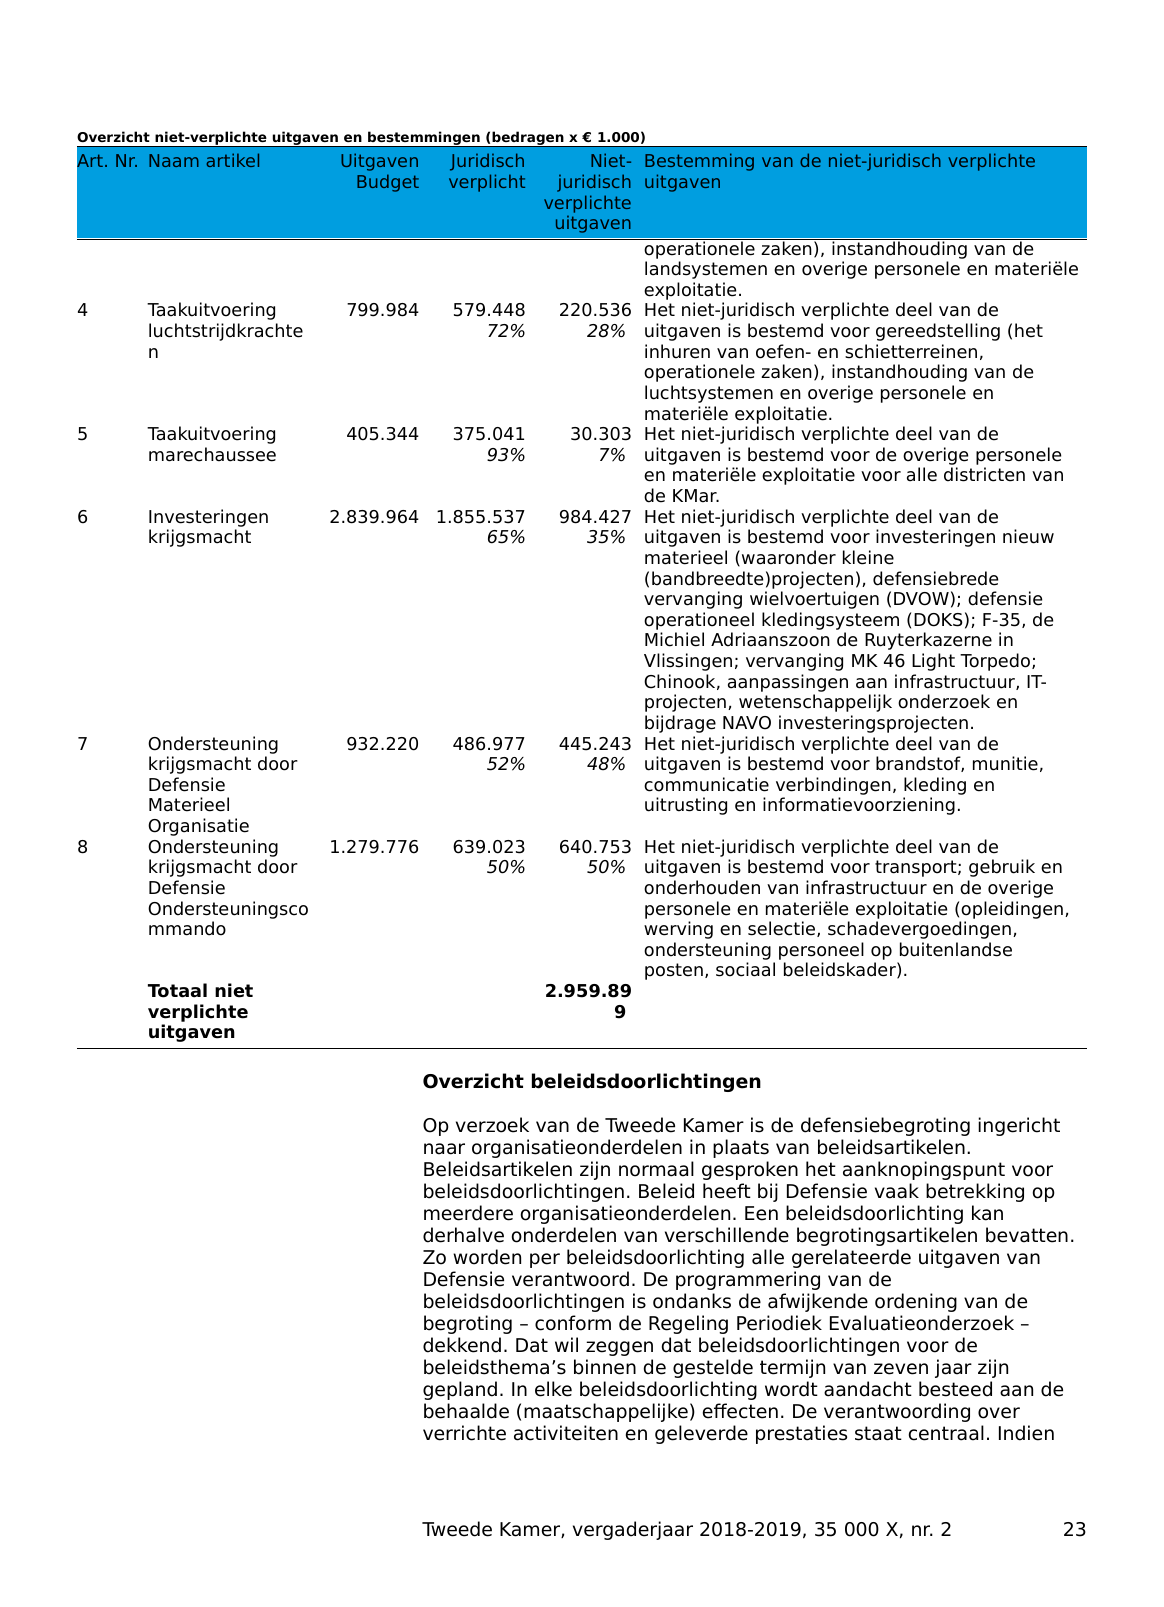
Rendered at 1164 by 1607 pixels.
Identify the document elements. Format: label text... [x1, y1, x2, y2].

table_cell [425, 981, 531, 1048]
table_cell 1.279.776 [319, 837, 425, 981]
table_cell Investeringen krijgsmacht [142, 507, 319, 733]
table_cell 486.977 [425, 734, 531, 754]
table_cell Uitgaven Budget [319, 147, 425, 238]
table_cell 799.984 [319, 300, 425, 424]
table_cell Het niet-juridisch verplichte deel van de uitgaven is bestemd voor investeringen nieuw materieel (waaronder kleine (bandbreedte)projecten), defensiebrede vervanging wielvoertuigen (DVOW); defensie operationeel kledingsysteem (DOKS); F-35, de Michiel Adriaanszoon de Ruyterkazerne in Vlissingen; vervanging MK 46 Light Torpedo; Chinook, aanpassingen aan infrastructuur, IT-projecten, wetenschappelijk onderzoek en bijdrage NAVO investeringsprojecten. [638, 507, 1087, 733]
table_cell 72% [425, 321, 531, 424]
table_cell Het niet-juridisch verplichte deel van de uitgaven is bestemd voor gereedstelling (het inhuren van oefen- en schietterreinen, operationele zaken), instandhouding van de luchtsystemen en overige personele en materiële exploitatie. [638, 300, 1087, 424]
table_cell Naam artikel [142, 147, 319, 238]
table_cell 7% [531, 445, 638, 507]
table_cell Totaal niet verplichte uitgaven [142, 981, 319, 1048]
table_cell Juridisch verplicht [425, 147, 531, 238]
table_cell 375.041 [425, 424, 531, 445]
table_header Overzicht niet-verplichte uitgaven en bestemmingen (bedragen x € 1.000) [77, 130, 1087, 146]
subtitle Overzicht beleidsdoorlichtingen [422, 1071, 1087, 1093]
table_cell Ondersteuning krijgsmacht door Defensie Materieel Organisatie [142, 734, 319, 837]
table_cell 2.959.899 [531, 981, 638, 1048]
table_cell 984.427 [531, 507, 638, 527]
table_cell 30.303 [531, 424, 638, 445]
table_cell Art. Nr. [77, 147, 142, 238]
table_cell Het niet-juridisch verplichte deel van de uitgaven is bestemd voor transport; gebruik en onderhouden van infrastructuur en de overige personele en materiële exploitatie (opleidingen, werving en selectie, schadevergoedingen, ondersteuning personeel op buitenlandse posten, sociaal beleidskader). [638, 837, 1087, 981]
table_cell 445.243 [531, 734, 638, 754]
table_cell [531, 240, 638, 300]
table_cell 220.536 [531, 300, 638, 321]
table_cell 65% [425, 527, 531, 733]
table_cell operationele zaken), instandhouding van de landsystemen en overige personele en materiële exploitatie. [638, 240, 1087, 300]
table_cell [319, 981, 425, 1048]
table_cell 405.344 [319, 424, 425, 507]
table_cell 52% [425, 754, 531, 837]
table_cell 932.220 [319, 734, 425, 837]
table_cell Bestemming van de niet-juridisch verplichte uitgaven [638, 147, 1087, 238]
table_cell 1.855.537 [425, 507, 531, 527]
table_cell 28% [531, 321, 638, 424]
table_cell 48% [531, 754, 638, 837]
table_cell 6 [77, 507, 142, 733]
table_cell [142, 240, 319, 300]
table_cell 5 [77, 424, 142, 507]
table_cell Ondersteuning krijgsmacht door Defensie Ondersteuningscommando [142, 837, 319, 981]
table_cell 2.839.964 [319, 507, 425, 733]
table_cell 7 [77, 734, 142, 837]
table_cell 640.753 [531, 837, 638, 857]
table_cell [77, 240, 142, 300]
table_cell [77, 981, 142, 1048]
table_cell 50% [425, 857, 531, 981]
table_cell Niet-juridisch verplichte uitgaven [531, 147, 638, 238]
table_cell 579.448 [425, 300, 531, 321]
table_cell 50% [531, 857, 638, 981]
table_cell Taakuitvoering marechaussee [142, 424, 319, 507]
table_cell [425, 240, 531, 300]
table_cell 4 [77, 300, 142, 424]
table_cell 93% [425, 445, 531, 507]
table_cell Taakuitvoering luchtstrijdkrachten [142, 300, 319, 424]
table_cell 35% [531, 527, 638, 733]
table_cell [319, 240, 425, 300]
table_cell [638, 981, 1087, 1048]
table_cell 8 [77, 837, 142, 981]
table_cell Het niet-juridisch verplichte deel van de uitgaven is bestemd voor de overige personele en materiële exploitatie voor alle districten van de KMar. [638, 424, 1087, 507]
text Op verzoek van de Tweede Kamer is de defensiebegroting ingericht naar organisatieonderdelen in plaats van beleidsartikelen. Beleidsartikelen zijn normaal gesproken het aanknopingspunt voor beleidsdoorlichtingen. Beleid heeft bij Defensie vaak betrekking op meerdere organisatieonderdelen. Een beleidsdoorlichting kan derhalve onderdelen van verschillende begrotingsartikelen bevatten. Zo worden per beleidsdoorlichting alle gerelateerde uitgaven van Defensie verantwoord. De programmering van de beleidsdoorlichtingen is ondanks de afwijkende ordening van de begroting – conform de Regeling Periodiek Evaluatieonderzoek – dekkend. Dat wil zeggen dat beleidsdoorlichtingen voor de beleidsthema’s binnen de gestelde termijn van zeven jaar zijn gepland. In elke beleidsdoorlichting wordt aandacht besteed aan de behaalde (maatschappelijke) effecten. De verantwoording over verrichte activiteiten en geleverde prestaties staat centraal. Indien [422, 1115, 1087, 1445]
table_cell Het niet-juridisch verplichte deel van de uitgaven is bestemd voor brandstof, munitie, communicatie verbindingen, kleding en uitrusting en informatievoorziening. [638, 734, 1087, 837]
table_cell 639.023 [425, 837, 531, 857]
